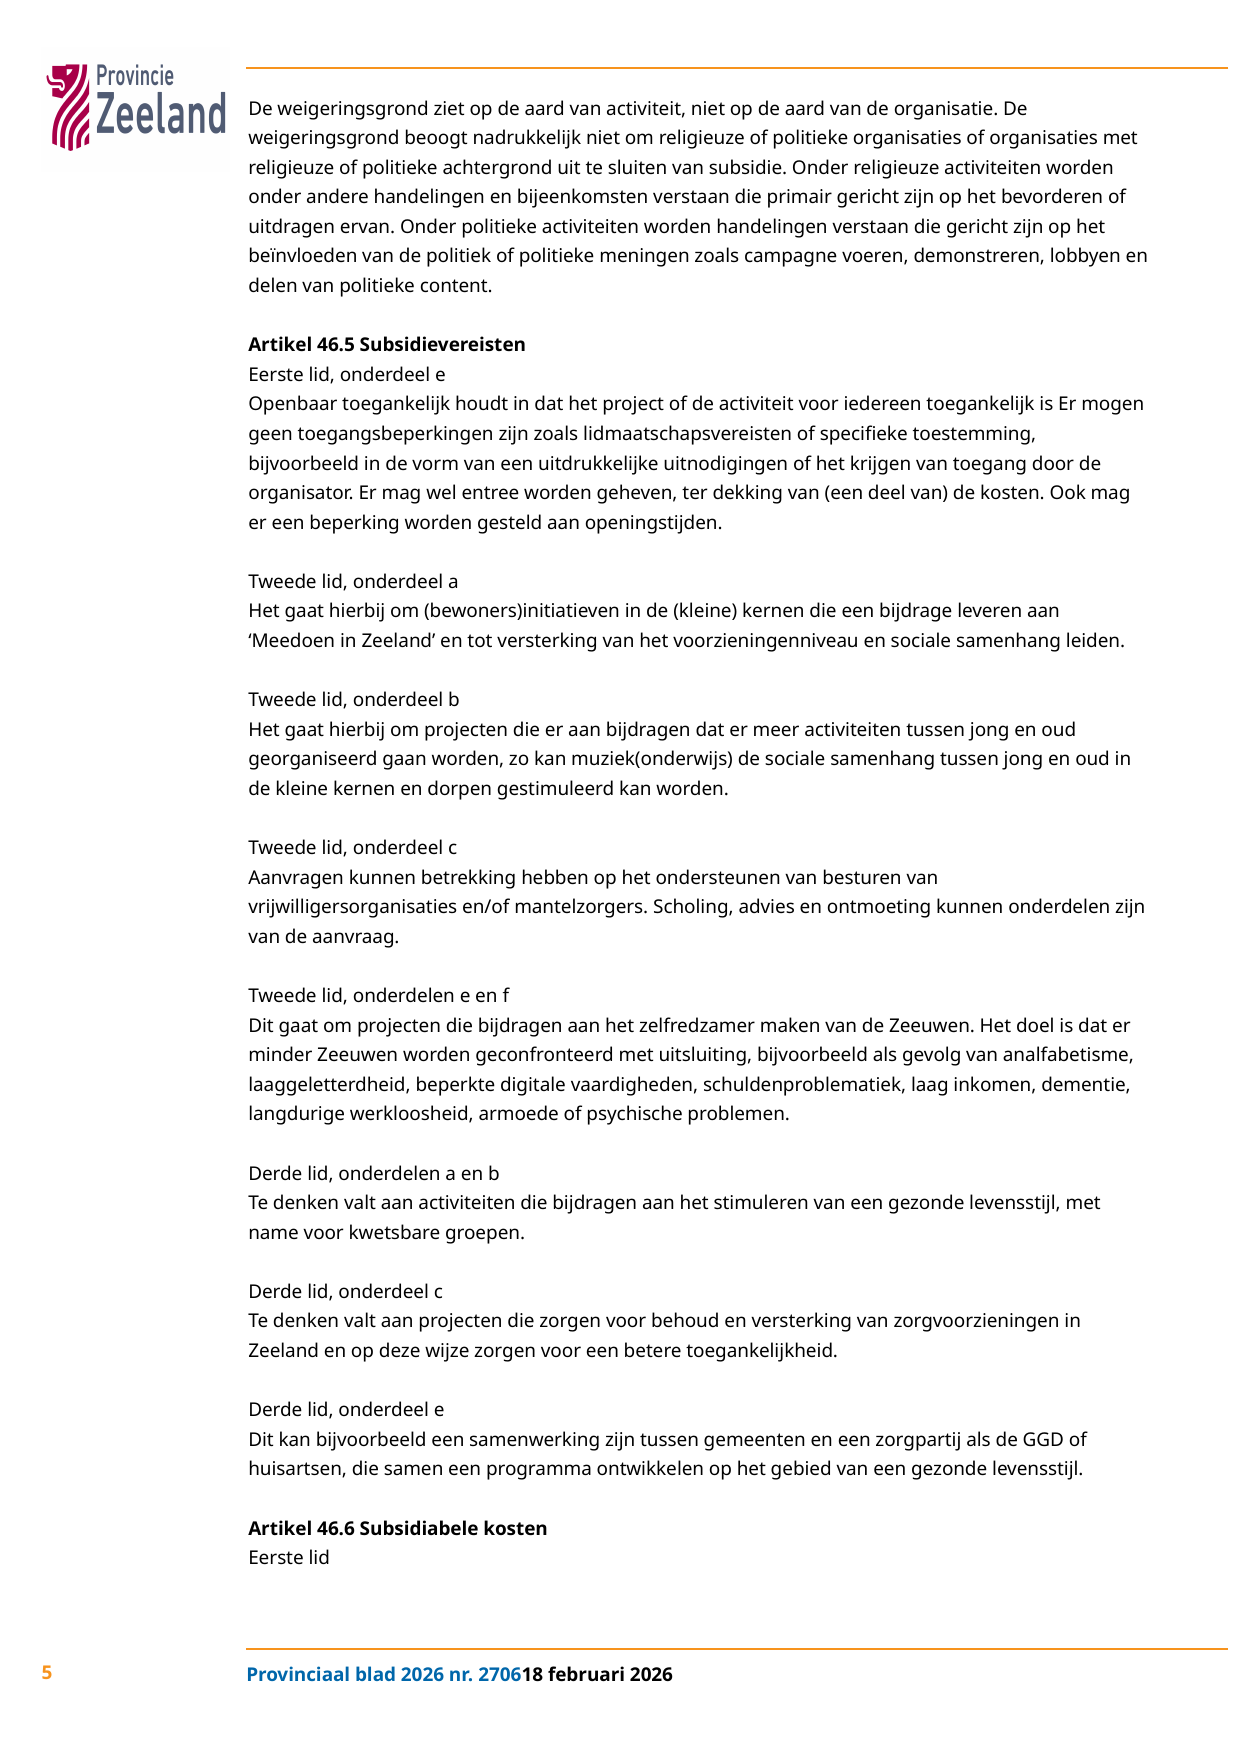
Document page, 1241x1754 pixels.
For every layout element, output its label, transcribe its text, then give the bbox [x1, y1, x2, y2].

text Derde lid, onderdeel c [248, 1278, 1152, 1304]
text Eerste lid, onderdeel e [248, 361, 1152, 387]
text Tweede lid, onderdeel a [248, 568, 1152, 594]
text Tweede lid, onderdeel b [248, 686, 1152, 712]
text De weigeringsgrond ziet op de aard van activiteit, niet op de aard van de organisatie. De weigeringsgrond beoogt nadrukkelijk niet om religieuze of politieke organisaties of organisaties met religieuze of politieke achtergrond uit te sluiten van subsidie. Onder religieuze activiteiten worden onder andere handelingen en bijeenkomsten verstaan die primair gericht zijn op het bevorderen of uitdragen ervan. Onder politieke activiteiten worden handelingen verstaan die gericht zijn op het beïnvloeden van de politiek of politieke meningen zoals campagne voeren, demonstreren, lobbyen en delen van politieke content. [248, 95, 1152, 298]
text Tweede lid, onderdeel c [248, 834, 1152, 860]
text Dit gaat om projecten die bijdragen aan het zelfredzamer maken van de Zeeuwen. Het doel is dat er minder Zeeuwen worden geconfronteerd met uitsluiting, bijvoorbeeld als gevolg van analfabetisme, laaggeletterdheid, beperkte digitale vaardigheden, schuldenproblematiek, laag inkomen, dementie, langdurige werkloosheid, armoede of psychische problemen. [248, 1012, 1152, 1126]
text Eerste lid [248, 1544, 1152, 1570]
text Artikel 46.6 Subsidiabele kosten [248, 1515, 1152, 1541]
text Dit kan bijvoorbeeld een samenwerking zijn tussen gemeenten en een zorgpartij als de GGD of huisartsen, die samen een programma ontwikkelen op het gebied van een gezonde levensstijl. [248, 1426, 1152, 1481]
text Openbaar toegankelijk houdt in dat het project of de activiteit voor iedereen toegankelijk is Er mogen geen toegangsbeperkingen zijn zoals lidmaatschapsvereisten of specifieke toestemming, bijvoorbeeld in de vorm van een uitdrukkelijke uitnodigingen of het krijgen van toegang door de organisator. Er mag wel entree worden geheven, ter dekking van (een deel van) de kosten. Ook mag er een beperking worden gesteld aan openingstijden. [248, 391, 1152, 535]
text Artikel 46.5 Subsidievereisten [248, 331, 1152, 357]
text Te denken valt aan activiteiten die bijdragen aan het stimuleren van een gezonde levensstijl, met name voor kwetsbare groepen. [248, 1189, 1152, 1245]
text Aanvragen kunnen betrekking hebben op het ondersteunen van besturen van vrijwilligersorganisaties en/of mantelzorgers. Scholing, advies en ontmoeting kunnen onderdelen zijn van de aanvraag. [248, 864, 1152, 949]
text Het gaat hierbij om (bewoners)initiatieven in de (kleine) kernen die een bijdrage leveren aan ‘Meedoen in Zeeland’ en tot versterking van het voorzieningenniveau en sociale samenhang leiden. [248, 598, 1152, 653]
text Het gaat hierbij om projecten die er aan bijdragen dat er meer activiteiten tussen jong en oud georganiseerd gaan worden, zo kan muziek(onderwijs) de sociale samenhang tussen jong en oud in de kleine kernen en dorpen gestimuleerd kan worden. [248, 716, 1152, 801]
text Derde lid, onderdeel e [248, 1396, 1152, 1422]
text Tweede lid, onderdelen e en f [248, 982, 1152, 1008]
picture [41, 47, 231, 172]
text Derde lid, onderdelen a en b [248, 1160, 1152, 1186]
text Te denken valt aan projecten die zorgen voor behoud en versterking van zorgvoorzieningen in Zeeland en op deze wijze zorgen voor een betere toegankelijkheid. [248, 1308, 1152, 1363]
